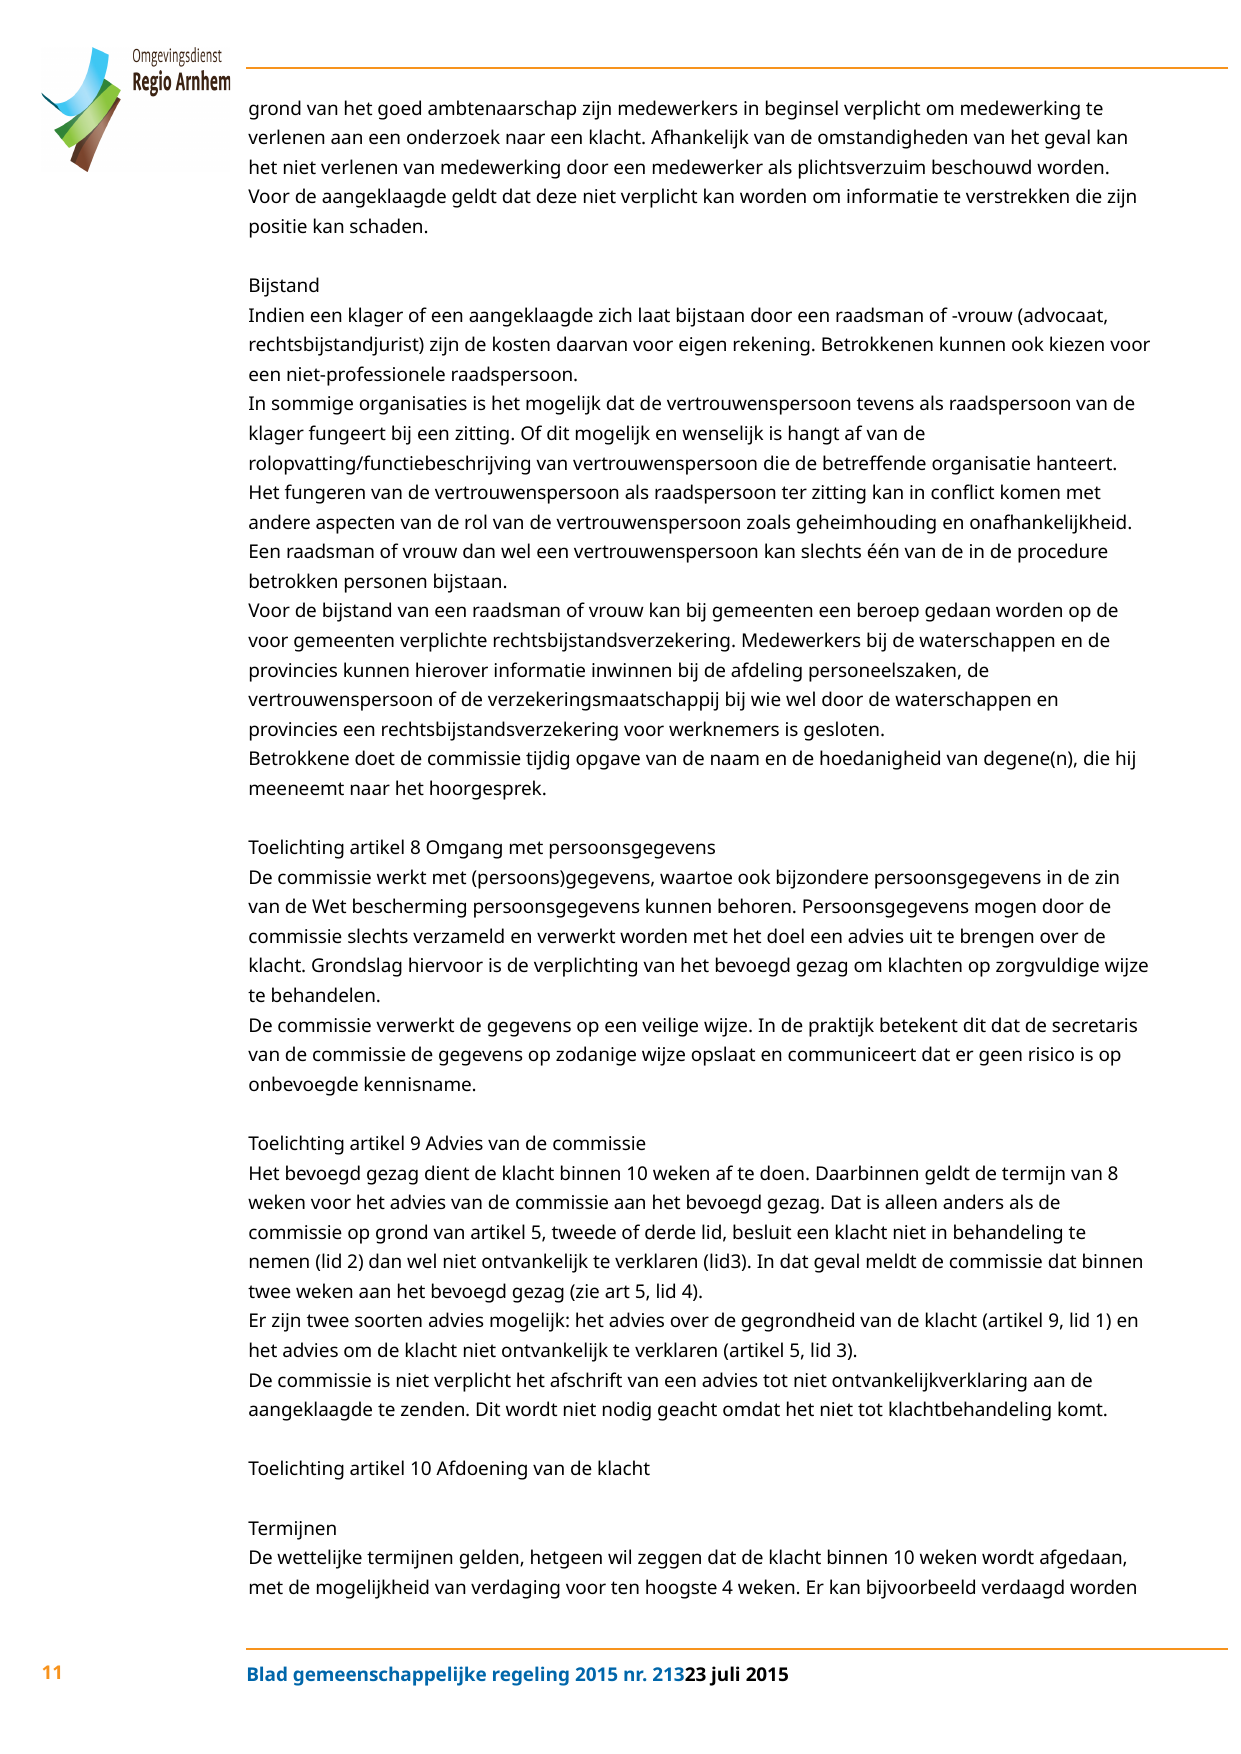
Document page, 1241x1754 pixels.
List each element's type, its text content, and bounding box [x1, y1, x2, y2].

picture [41, 47, 231, 172]
text De commissie werkt met (persoons)gegevens, waartoe ook bijzondere persoonsgegevens in de zin van de Wet bescherming persoonsgegevens kunnen behoren. Persoonsgegevens mogen door de commissie slechts verzameld en verwerkt worden met het doel een advies uit te brengen over de klacht. Grondslag hiervoor is de verplichting van het bevoegd gezag om klachten op zorgvuldige wijze te behandelen. [248, 864, 1152, 1008]
text Er zijn twee soorten advies mogelijk: het advies over de gegrondheid van de klacht (artikel 9, lid 1) en het advies om de klacht niet ontvankelijk te verklaren (artikel 5, lid 3). [248, 1308, 1152, 1363]
text Het bevoegd gezag dient de klacht binnen 10 weken af te doen. Daarbinnen geldt de termijn van 8 weken voor het advies van de commissie aan het bevoegd gezag. Dat is alleen anders als de commissie op grond van artikel 5, tweede of derde lid, besluit een klacht niet in behandeling te nemen (lid 2) dan wel niet ontvankelijk te verklaren (lid3). In dat geval meldt de commissie dat binnen twee weken aan het bevoegd gezag (zie art 5, lid 4). [248, 1160, 1152, 1304]
text Toelichting artikel 8 Omgang met persoonsgegevens [248, 834, 1152, 860]
text Termijnen [248, 1515, 1152, 1541]
text Voor de bijstand van een raadsman of vrouw kan bij gemeenten een beroep gedaan worden op de voor gemeenten verplichte rechtsbijstandsverzekering. Medewerkers bij de waterschappen en de provincies kunnen hierover informatie inwinnen bij de afdeling personeelszaken, de vertrouwenspersoon of de verzekeringsmaatschappij bij wie wel door de waterschappen en provincies een rechtsbijstandsverzekering voor werknemers is gesloten. [248, 598, 1152, 742]
text In sommige organisaties is het mogelijk dat de vertrouwenspersoon tevens als raadspersoon van de klager fungeert bij een zitting. Of dit mogelijk en wenselijk is hangt af van de rolopvatting/functiebeschrijving van vertrouwenspersoon die de betreffende organisatie hanteert. Het fungeren van de vertrouwenspersoon als raadspersoon ter zitting kan in conflict komen met andere aspecten van de rol van de vertrouwenspersoon zoals geheimhouding en onafhankelijkheid. Een raadsman of vrouw dan wel een vertrouwenspersoon kan slechts één van de in de procedure betrokken personen bijstaan. [248, 391, 1152, 594]
text De commissie is niet verplicht het afschrift van een advies tot niet ontvankelijkverklaring aan de aangeklaagde te zenden. Dit wordt niet nodig geacht omdat het niet tot klachtbehandeling komt. [248, 1367, 1152, 1422]
text Toelichting artikel 10 Afdoening van de klacht [248, 1456, 1152, 1481]
text grond van het goed ambtenaarschap zijn medewerkers in beginsel verplicht om medewerking te verlenen aan een onderzoek naar een klacht. Afhankelijk van de omstandigheden van het geval kan het niet verlenen van medewerking door een medewerker als plichtsverzuim beschouwd worden. [248, 95, 1152, 180]
text De commissie verwerkt de gegevens op een veilige wijze. In de praktijk betekent dit dat de secretaris van de commissie de gegevens op zodanige wijze opslaat en communiceert dat er geen risico is op onbevoegde kennisname. [248, 1012, 1152, 1097]
text Indien een klager of een aangeklaagde zich laat bijstaan door een raadsman of -vrouw (advocaat, rechtsbijstandjurist) zijn de kosten daarvan voor eigen rekening. Betrokkenen kunnen ook kiezen voor een niet-professionele raadspersoon. [248, 302, 1152, 387]
text Betrokkene doet de commissie tijdig opgave van de naam en de hoedanigheid van degene(n), die hij meeneemt naar het hoorgesprek. [248, 746, 1152, 801]
text Bijstand [248, 272, 1152, 298]
text Toelichting artikel 9 Advies van de commissie [248, 1130, 1152, 1156]
text De wettelijke termijnen gelden, hetgeen wil zeggen dat de klacht binnen 10 weken wordt afgedaan, met de mogelijkheid van verdaging voor ten hoogste 4 weken. Er kan bijvoorbeeld verdaagd worden [248, 1544, 1152, 1600]
text Voor de aangeklaagde geldt dat deze niet verplicht kan worden om informatie te verstrekken die zijn positie kan schaden. [248, 183, 1152, 239]
